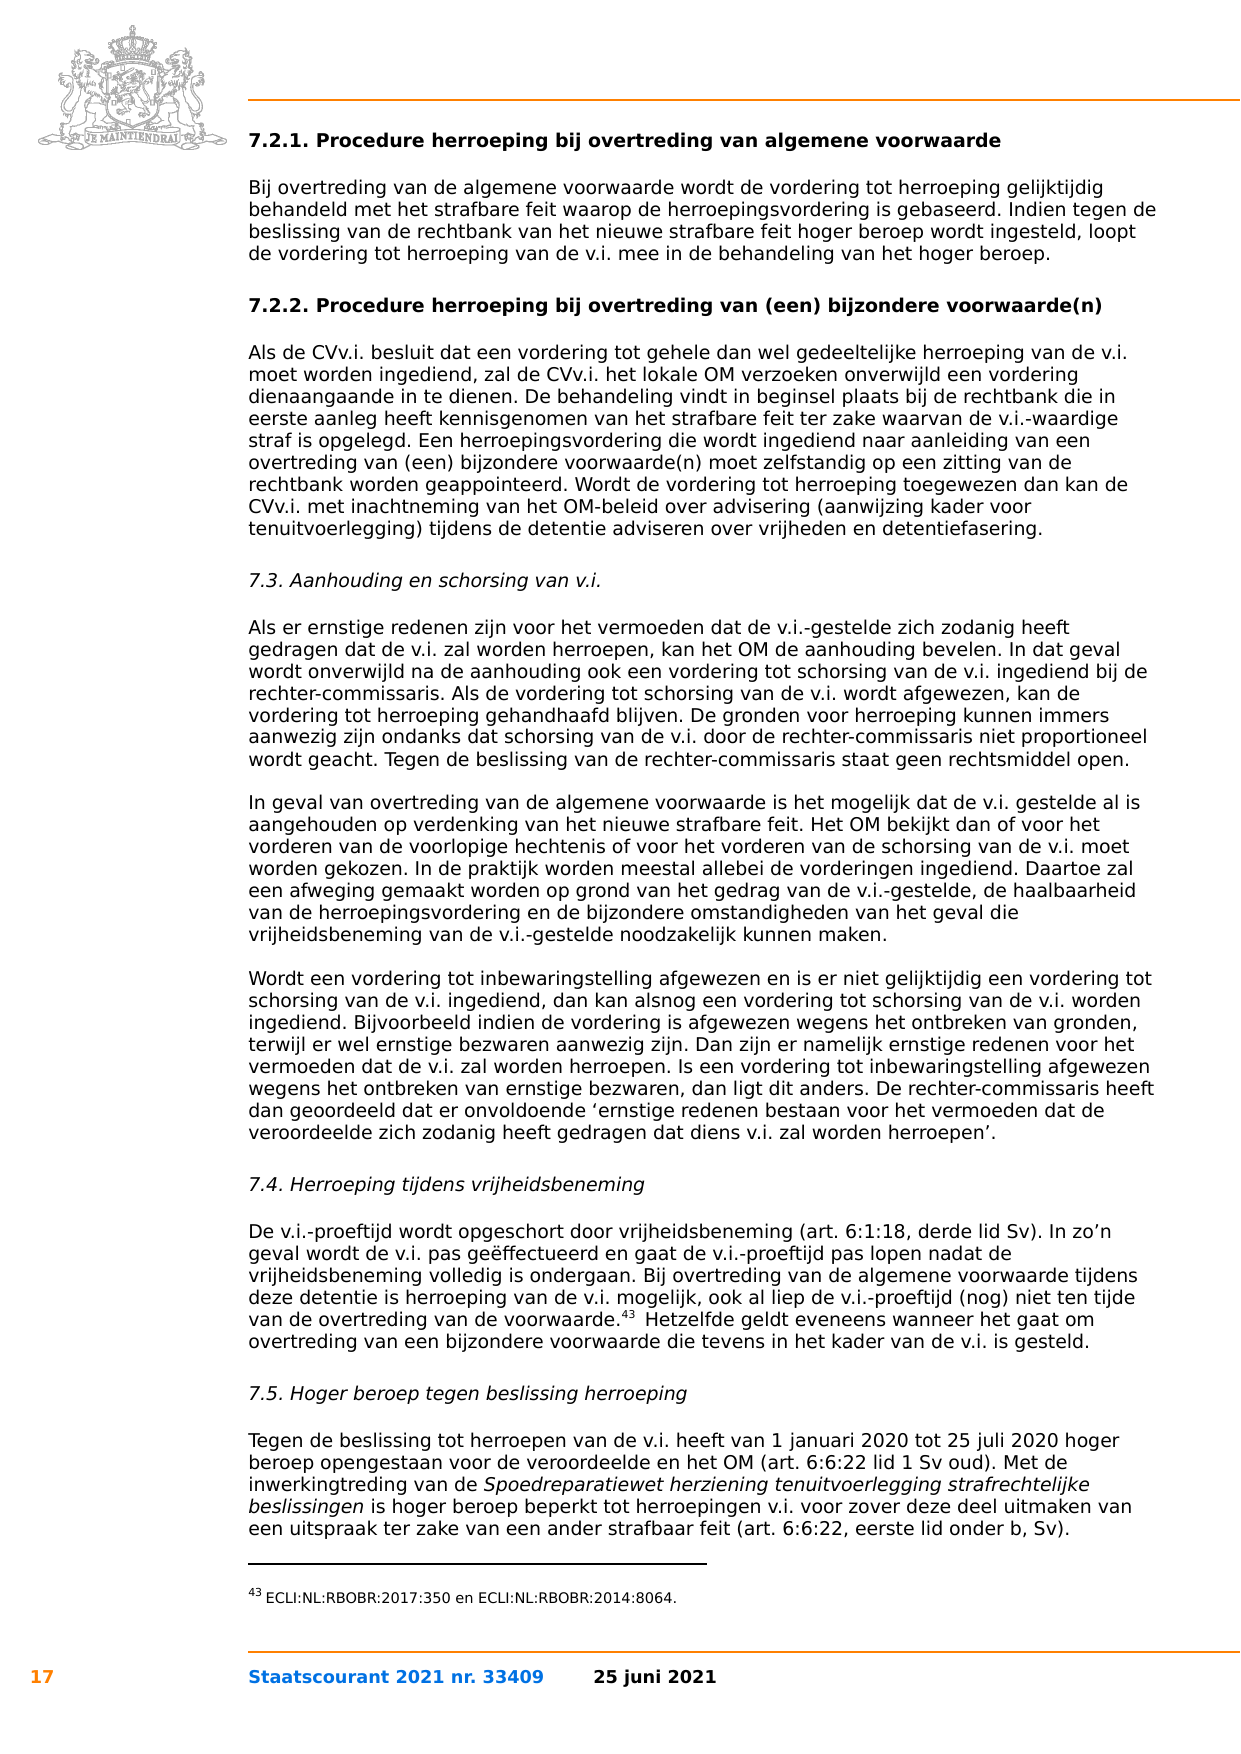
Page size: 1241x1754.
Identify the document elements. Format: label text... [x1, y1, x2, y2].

subtitle 7.3. Aanhouding en schorsing van v.i. [248, 569, 1163, 592]
text Als er ernstige redenen zijn voor het vermoeden dat de v.i.-gestelde zich zodanig heeft gedragen dat de v.i. zal worden herroepen, kan het OM de aanhouding bevelen. In dat geval wordt onverwijld na de aanhouding ook een vordering tot schorsing van de v.i. ingediend bij de rechter-commissaris. Als de vordering tot schorsing van de v.i. wordt afgewezen, kan de vordering tot herroeping gehandhaafd blijven. De gronden voor herroeping kunnen immers aanwezig zijn ondanks dat schorsing van de v.i. door de rechter-commissaris niet proportioneel wordt geacht. Tegen de beslissing van de rechter-commissaris staat geen rechtsmiddel open. [248, 617, 1163, 770]
subtitle 7.2.1. Procedure herroeping bij overtreding van algemene voorwaarde [248, 130, 1163, 152]
text ECLI:NL:RBOBR:2017:350 en ECLI:NL:RBOBR:2014:8064. [248, 1586, 1163, 1608]
picture [38, 25, 227, 150]
text De v.i.-proeftijd wordt opgeschort door vrijheidsbeneming (art. 6:1:18, derde lid Sv). In zo’n geval wordt de v.i. pas geëffectueerd en gaat de v.i.-proeftijd pas lopen nadat de vrijheidsbeneming volledig is ondergaan. Bij overtreding van de algemene voorwaarde tijdens deze detentie is herroeping van de v.i. mogelijk, ook al liep de v.i.-proeftijd (nog) niet ten tijde van de overtreding van de voorwaarde. Hetzelfde geldt eveneens wanneer het gaat om overtreding van een bijzondere voorwaarde die tevens in het kader van de v.i. is gesteld. [248, 1221, 1163, 1353]
subtitle 7.4. Herroeping tijdens vrijheidsbeneming [248, 1174, 1163, 1196]
subtitle 7.2.2. Procedure herroeping bij overtreding van (een) bijzondere voorwaarde(n) [248, 295, 1163, 317]
text Wordt een vordering tot inbewaringstelling afgewezen en is er niet gelijktijdig een vordering tot schorsing van de v.i. ingediend, dan kan alsnog een vordering tot schorsing van de v.i. worden ingediend. Bijvoorbeeld indien de vordering is afgewezen wegens het ontbreken van gronden, terwijl er wel ernstige bezwaren aanwezig zijn. Dan zijn er namelijk ernstige redenen voor het vermoeden dat de v.i. zal worden herroepen. Is een vordering tot inbewaringstelling afgewezen wegens het ontbreken van ernstige bezwaren, dan ligt dit anders. De rechter-commissaris heeft dan geoordeeld dat er onvoldoende ‘ernstige redenen bestaan voor het vermoeden dat de veroordeelde zich zodanig heeft gedragen dat diens v.i. zal worden herroepen’. [248, 968, 1163, 1144]
text Tegen de beslissing tot herroepen van de v.i. heeft van 1 januari 2020 tot 25 juli 2020 hoger beroep opengestaan voor de veroordeelde en het OM (art. 6:6:22 lid 1 Sv oud). Met de inwerkingtreding van de Spoedreparatiewet herziening tenuitvoerlegging strafrechtelijke beslissingen is hoger beroep beperkt tot herroepingen v.i. voor zover deze deel uitmaken van een uitspraak ter zake van een ander strafbaar feit (art. 6:6:22, eerste lid onder b, Sv). [248, 1430, 1163, 1539]
text In geval van overtreding van de algemene voorwaarde is het mogelijk dat de v.i. gestelde al is aangehouden op verdenking van het nieuwe strafbare feit. Het OM bekijkt dan of voor het vorderen van de voorlopige hechtenis of voor het vorderen van de schorsing van de v.i. moet worden gekozen. In de praktijk worden meestal allebei de vorderingen ingediend. Daartoe zal een afweging gemaakt worden op grond van het gedrag van de v.i.-gestelde, de haalbaarheid van de herroepingsvordering en de bijzondere omstandigheden van het geval die vrijheidsbeneming van de v.i.-gestelde noodzakelijk kunnen maken. [248, 792, 1163, 946]
text Als de CVv.i. besluit dat een vordering tot gehele dan wel gedeeltelijke herroeping van de v.i. moet worden ingediend, zal de CVv.i. het lokale OM verzoeken onverwijld een vordering dienaangaande in te dienen. De behandeling vindt in beginsel plaats bij de rechtbank die in eerste aanleg heeft kennisgenomen van het strafbare feit ter zake waarvan de v.i.-waardige straf is opgelegd. Een herroepingsvordering die wordt ingediend naar aanleiding van een overtreding van (een) bijzondere voorwaarde(n) moet zelfstandig op een zitting van de rechtbank worden geappointeerd. Wordt de vordering tot herroeping toegewezen dan kan de CVv.i. met inachtneming van het OM-beleid over advisering (aanwijzing kader voor tenuitvoerlegging) tijdens de detentie adviseren over vrijheden en detentiefasering. [248, 342, 1163, 539]
text Bij overtreding van de algemene voorwaarde wordt de vordering tot herroeping gelijktijdig behandeld met het strafbare feit waarop de herroepingsvordering is gebaseerd. Indien tegen de beslissing van de rechtbank van het nieuwe strafbare feit hoger beroep wordt ingesteld, loopt de vordering tot herroeping van de v.i. mee in de behandeling van het hoger beroep. [248, 177, 1163, 265]
subtitle 7.5. Hoger beroep tegen beslissing herroeping [248, 1383, 1163, 1405]
